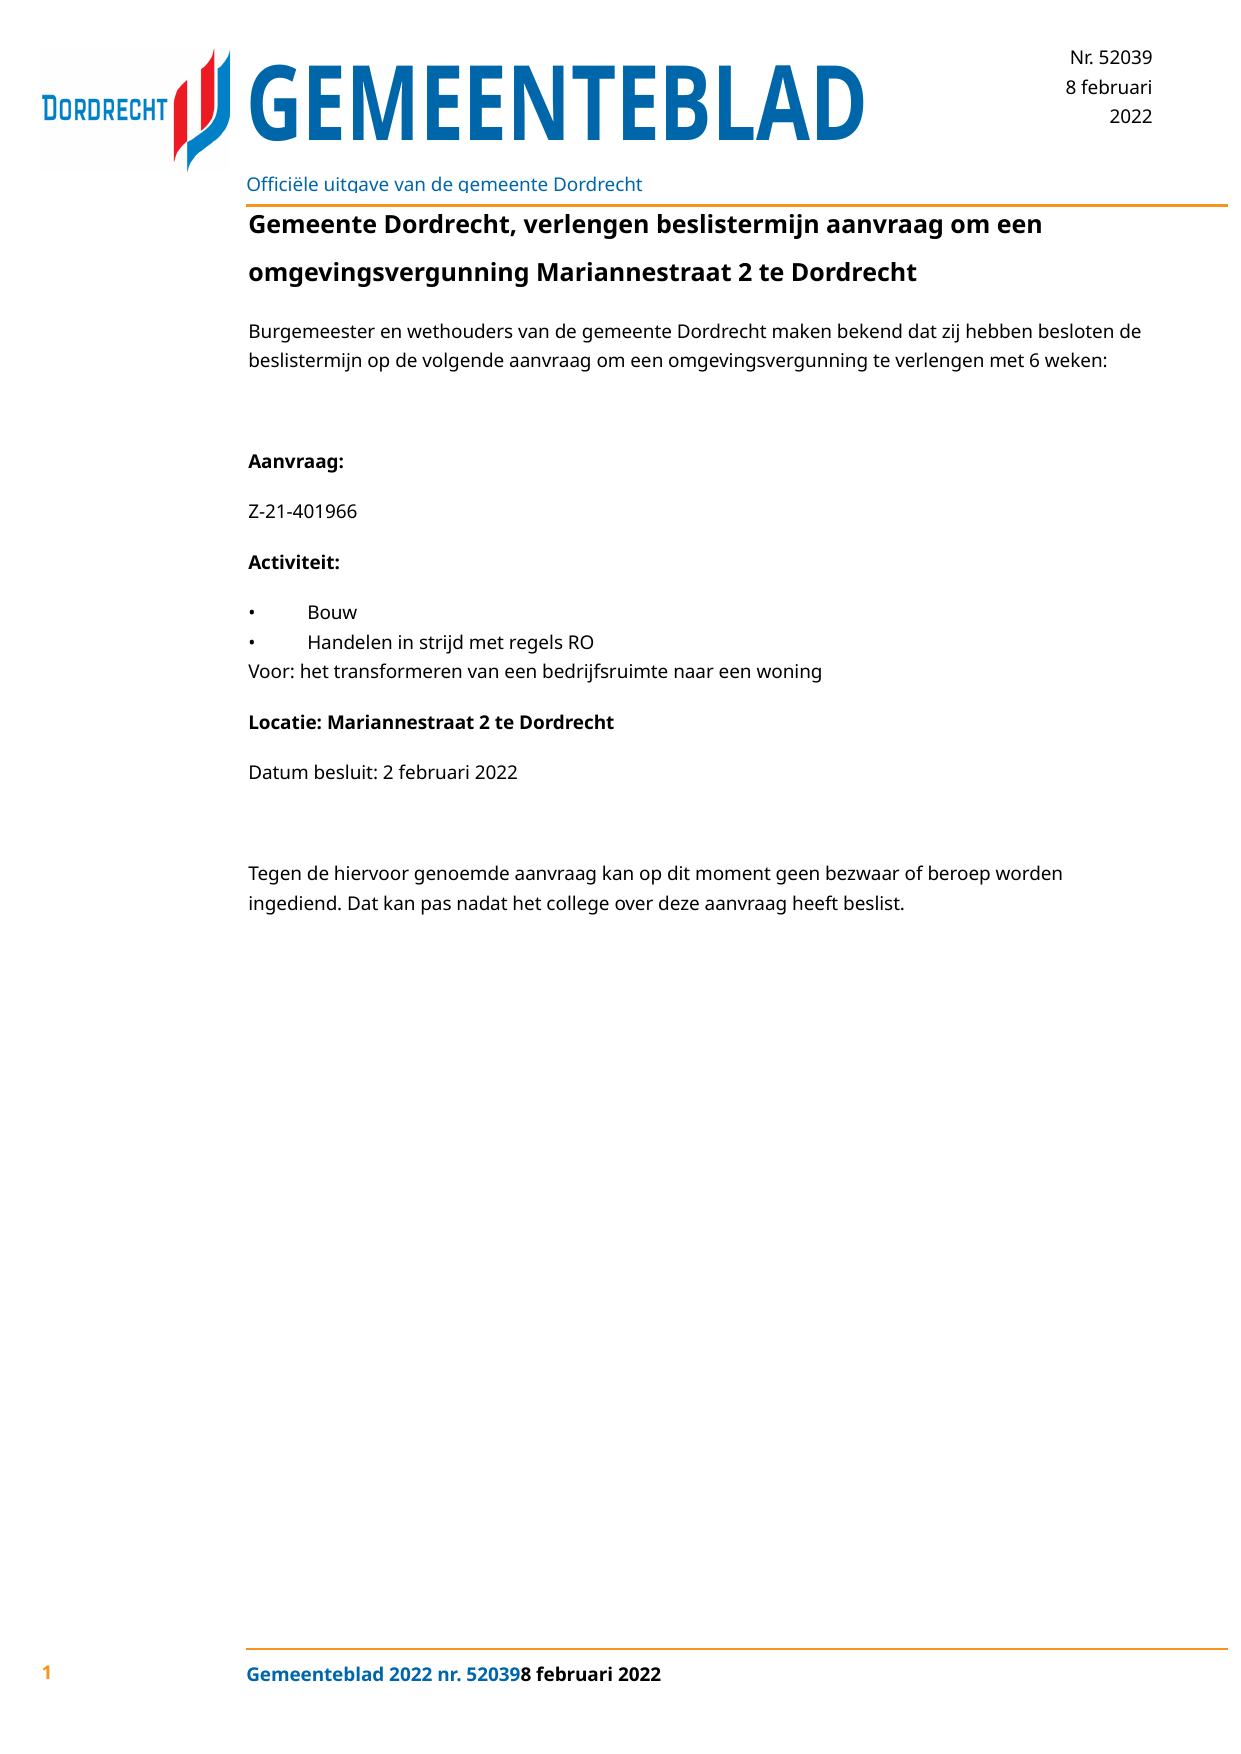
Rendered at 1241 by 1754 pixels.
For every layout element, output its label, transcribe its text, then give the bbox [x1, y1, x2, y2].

list Bouw [248, 599, 1152, 625]
text Locatie: Mariannestraat 2 te Dordrecht [248, 709, 1152, 735]
text Tegen de hiervoor genoemde aanvraag kan op dit moment geen bezwaar of beroep worden ingediend. Dat kan pas nadat het college over deze aanvraag heeft beslist. [248, 860, 1152, 916]
list Handelen in strijd met regels RO [248, 629, 1152, 655]
text Activiteit: [248, 549, 1152, 575]
picture [41, 47, 231, 172]
text Burgemeester en wethouders van de gemeente Dordrecht maken bekend dat zij hebben besloten de beslistermijn op de volgende aanvraag om een omgevingsvergunning te verlengen met 6 weken: [248, 318, 1152, 373]
text Z-21-401966 [248, 499, 1152, 524]
text Voor: het transformeren van een bedrijfsruimte naar een woning [248, 659, 1152, 684]
text Gemeente Dordrecht, verlengen beslistermijn aanvraag om een omgevingsvergunning Mariannestraat 2 te Dordrecht [248, 207, 1152, 288]
text Datum besluit: 2 februari 2022 [248, 759, 1152, 785]
text Aanvraag: [248, 448, 1152, 474]
